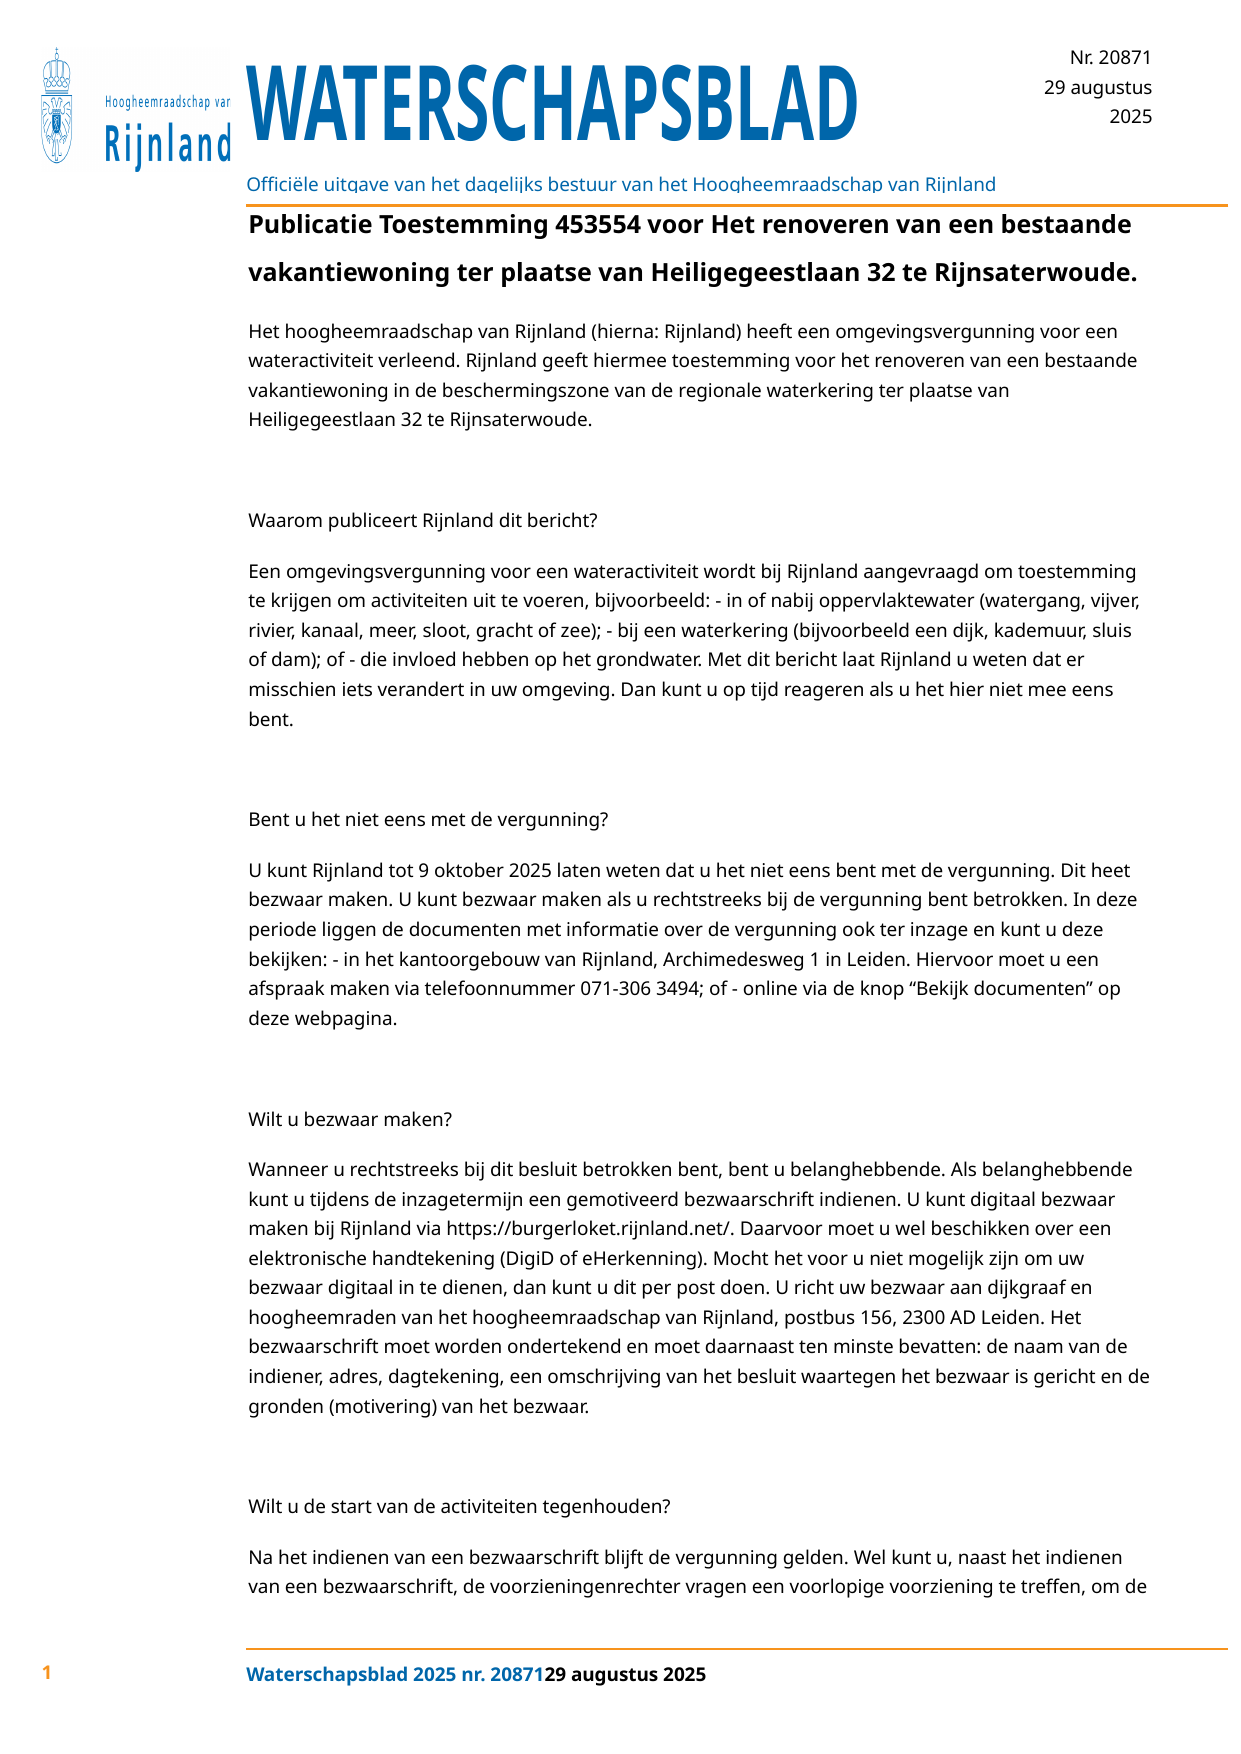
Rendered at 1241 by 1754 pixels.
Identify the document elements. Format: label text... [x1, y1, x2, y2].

text Bent u het niet eens met de vergunning? [248, 807, 1152, 832]
text Na het indienen van een bezwaarschrift blijft de vergunning gelden. Wel kunt u, naast het indienen van een bezwaarschrift, de voorzieningenrechter vragen een voorlopige voorziening te treffen, om de [248, 1544, 1152, 1599]
text Wilt u de start van de activiteiten tegenhouden? [248, 1494, 1152, 1519]
text U kunt Rijnland tot 9 oktober 2025 laten weten dat u het niet eens bent met de vergunning. Dit heet bezwaar maken. U kunt bezwaar maken als u rechtstreeks bij de vergunning bent betrokken. In deze periode liggen de documenten met informatie over de vergunning ook ter inzage en kunt u deze bekijken: - in het kantoorgebouw van Rijnland, Archimedesweg 1 in Leiden. Hiervoor moet u een afspraak maken via telefoonnummer 071-306 3494; of - online via de knop “Bekijk documenten” op deze webpagina. [248, 857, 1152, 1031]
text Het hoogheemraadschap van Rijnland (hierna: Rijnland) heeft een omgevingsvergunning voor een wateractiviteit verleend. Rijnland geeft hiermee toestemming voor het renoveren van een bestaande vakantiewoning in de beschermingszone van de regionale waterkering ter plaatse van Heiligegeestlaan 32 te Rijnsaterwoude. [248, 318, 1152, 432]
text Waarom publiceert Rijnland dit bericht? [248, 507, 1152, 533]
text Een omgevingsvergunning voor een wateractiviteit wordt bij Rijnland aangevraagd om toestemming te krijgen om activiteiten uit te voeren, bijvoorbeeld: - in of nabij oppervlaktewater (watergang, vijver, rivier, kanaal, meer, sloot, gracht of zee); - bij een waterkering (bijvoorbeeld een dijk, kademuur, sluis of dam); of - die invloed hebben op het grondwater. Met dit bericht laat Rijnland u weten dat er misschien iets verandert in uw omgeving. Dan kunt u op tijd reageren als u het hier niet mee eens bent. [248, 558, 1152, 732]
text Wanneer u rechtstreeks bij dit besluit betrokken bent, bent u belanghebbende. Als belanghebbende kunt u tijdens de inzagetermijn een gemotiveerd bezwaarschrift indienen. U kunt digitaal bezwaar maken bij Rijnland via https://burgerloket.rijnland.net/. Daarvoor moet u wel beschikken over een elektronische handtekening (DigiD of eHerkenning). Mocht het voor u niet mogelijk zijn om uw bezwaar digitaal in te dienen, dan kunt u dit per post doen. U richt uw bezwaar aan dijkgraaf en hoogheemraden van het hoogheemraadschap van Rijnland, postbus 156, 2300 AD Leiden. Het bezwaarschrift moet worden ondertekend en moet daarnaast ten minste bevatten: de naam van de indiener, adres, dagtekening, een omschrijving van het besluit waartegen het bezwaar is gericht en de gronden (motivering) van het bezwaar. [248, 1156, 1152, 1419]
text Wilt u bezwaar maken? [248, 1106, 1152, 1132]
text Publicatie Toestemming 453554 voor Het renoveren van een bestaande vakantiewoning ter plaatse van Heiligegeestlaan 32 te Rijnsaterwoude. [248, 207, 1152, 288]
picture [41, 47, 231, 172]
